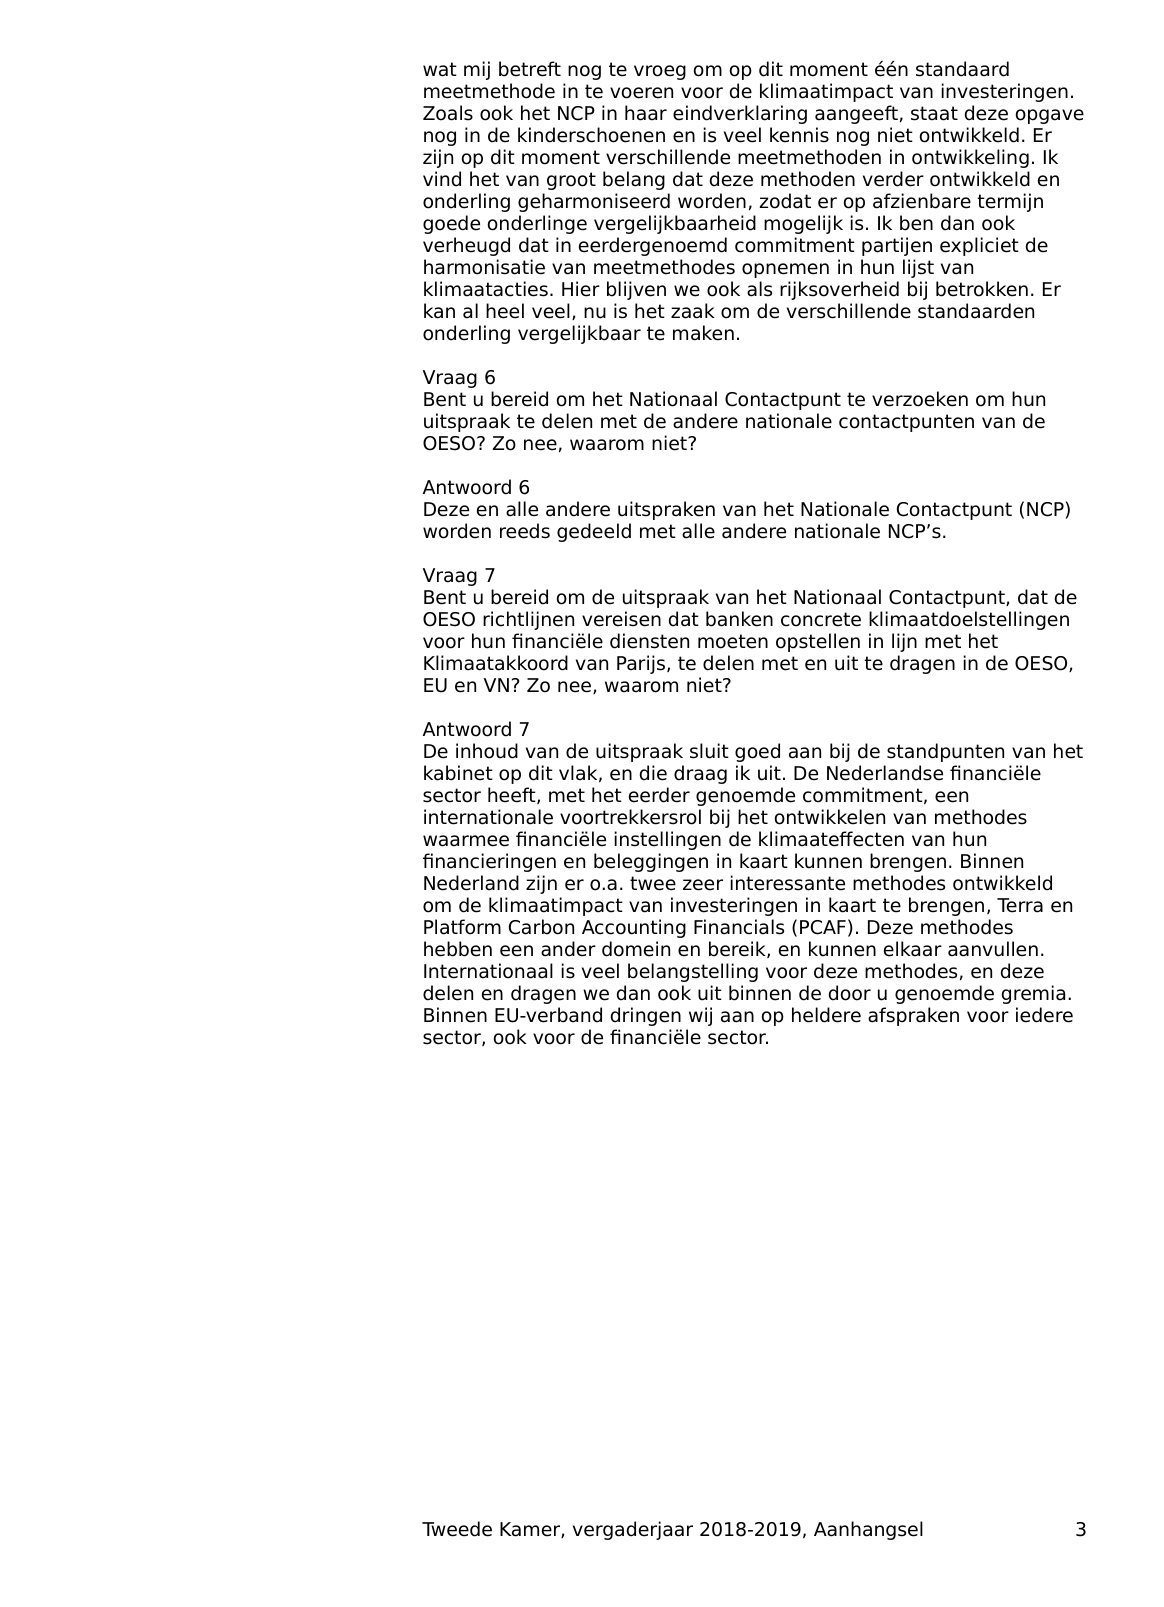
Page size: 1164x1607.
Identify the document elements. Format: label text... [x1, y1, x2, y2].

text Antwoord 6 [422, 477, 1087, 499]
text Bent u bereid om de uitspraak van het Nationaal Contactpunt, dat de OESO richtlijnen vereisen dat banken concrete klimaatdoelstellingen voor hun financiële diensten moeten opstellen in lijn met het Klimaatakkoord van Parijs, te delen met en uit te dragen in de OESO, EU en VN? Zo nee, waarom niet? [422, 587, 1087, 697]
text Deze en alle andere uitspraken van het Nationale Contactpunt (NCP) worden reeds gedeeld met alle andere nationale NCP’s. [422, 499, 1087, 543]
text wat mij betreft nog te vroeg om op dit moment één standaard meetmethode in te voeren voor de klimaatimpact van investeringen. Zoals ook het NCP in haar eindverklaring aangeeft, staat deze opgave nog in de kinderschoenen en is veel kennis nog niet ontwikkeld. Er zijn op dit moment verschillende meetmethoden in ontwikkeling. Ik vind het van groot belang dat deze methoden verder ontwikkeld en onderling geharmoniseerd worden, zodat er op afzienbare termijn goede onderlinge vergelijkbaarheid mogelijk is. Ik ben dan ook verheugd dat in eerdergenoemd commitment partijen expliciet de harmonisatie van meetmethodes opnemen in hun lijst van klimaatacties. Hier blijven we ook als rijksoverheid bij betrokken. Er kan al heel veel, nu is het zaak om de verschillende standaarden onderling vergelijkbaar te maken. [422, 59, 1087, 345]
text De inhoud van de uitspraak sluit goed aan bij de standpunten van het kabinet op dit vlak, en die draag ik uit. De Nederlandse financiële sector heeft, met het eerder genoemde commitment, een internationale voortrekkersrol bij het ontwikkelen van methodes waarmee financiële instellingen de klimaateffecten van hun financieringen en beleggingen in kaart kunnen brengen. Binnen Nederland zijn er o.a. twee zeer interessante methodes ontwikkeld om de klimaatimpact van investeringen in kaart te brengen, Terra en Platform Carbon Accounting Financials (PCAF). Deze methodes hebben een ander domein en bereik, en kunnen elkaar aanvullen. Internationaal is veel belangstelling voor deze methodes, en deze delen en dragen we dan ook uit binnen de door u genoemde gremia. Binnen EU-verband dringen wij aan op heldere afspraken voor iedere sector, ook voor de financiële sector. [422, 741, 1087, 1049]
text Antwoord 7 [422, 719, 1087, 741]
text Bent u bereid om het Nationaal Contactpunt te verzoeken om hun uitspraak te delen met de andere nationale contactpunten van de OESO? Zo nee, waarom niet? [422, 389, 1087, 455]
text Vraag 7 [422, 565, 1087, 587]
text Vraag 6 [422, 367, 1087, 389]
